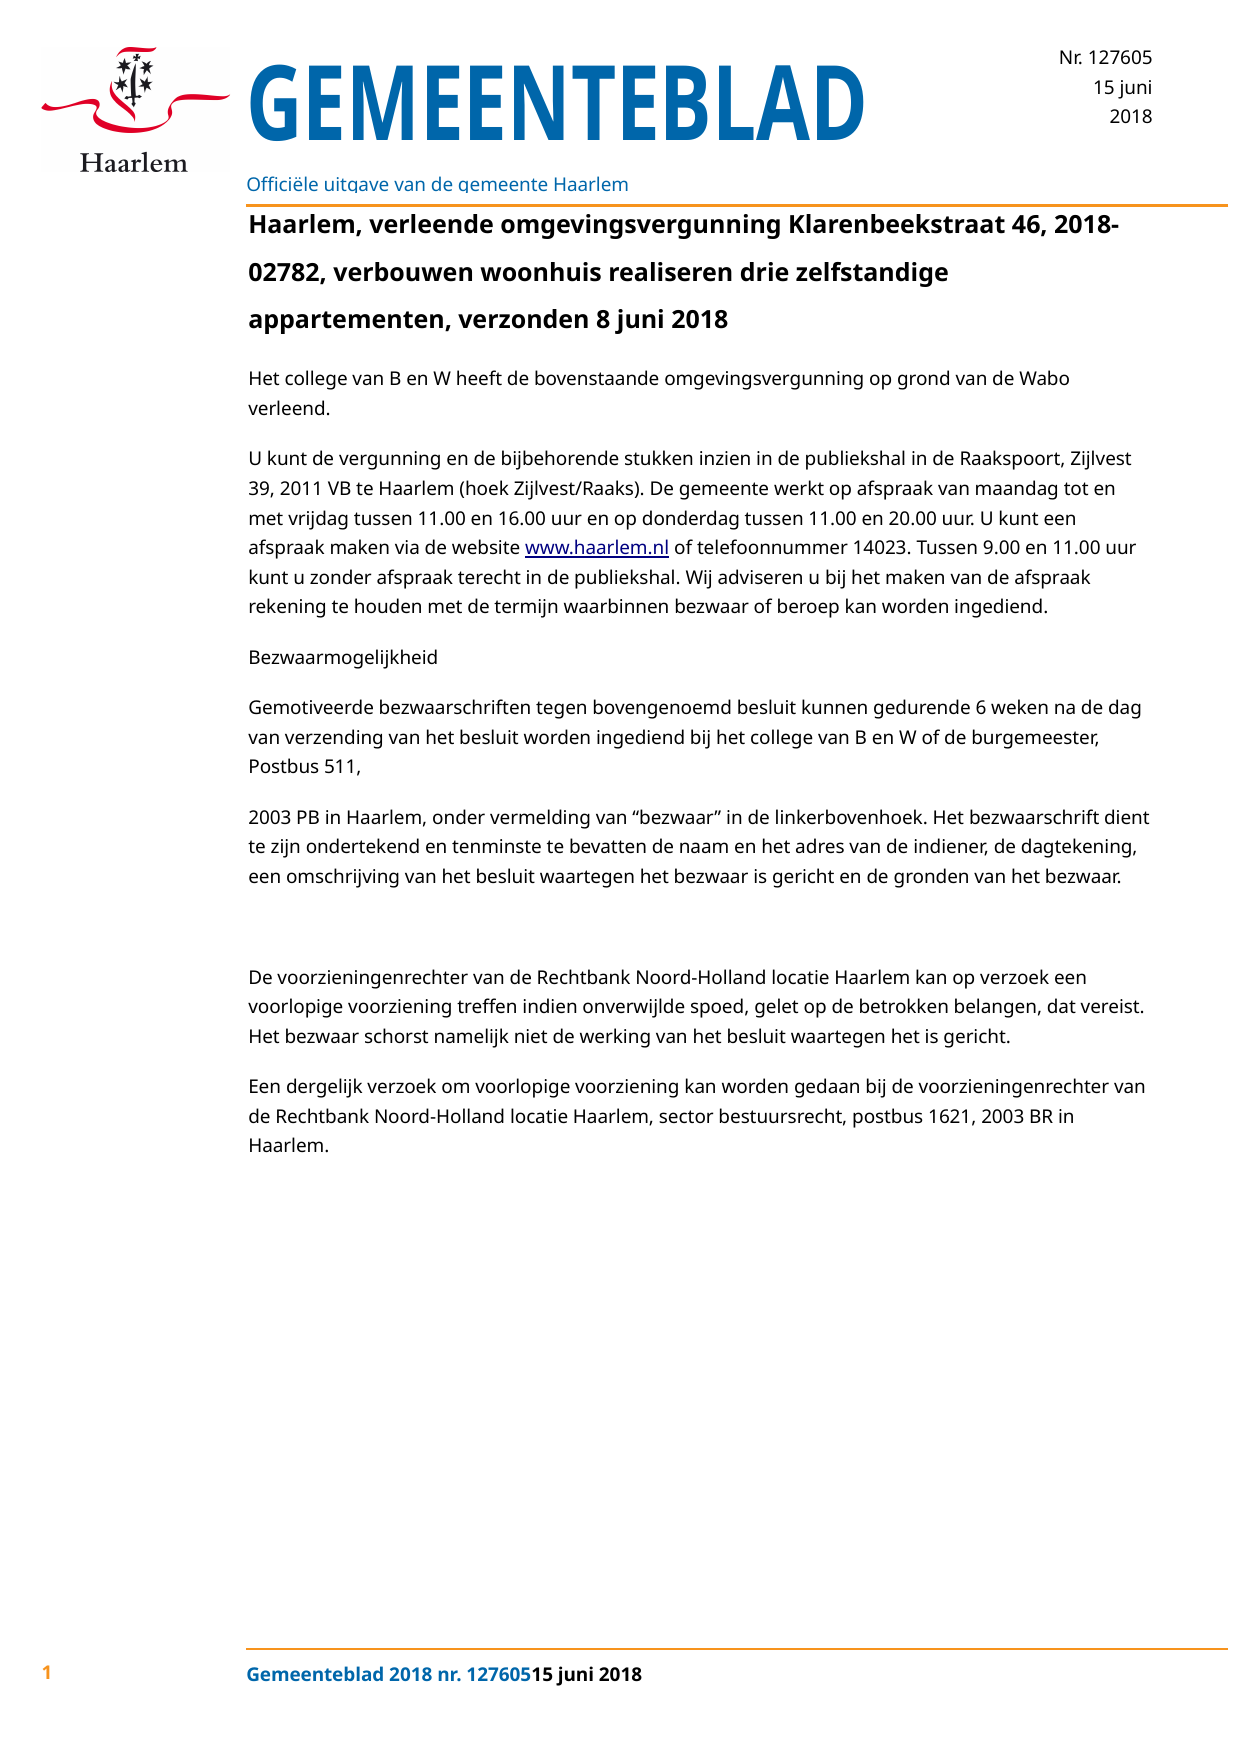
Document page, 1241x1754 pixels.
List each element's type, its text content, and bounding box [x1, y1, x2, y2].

text Een dergelijk verzoek om voorlopige voorziening kan worden gedaan bij de voorzieningenrechter van de Rechtbank Noord-Holland locatie Haarlem, sector bestuursrecht, postbus 1621, 2003 BR in Haarlem. [248, 1073, 1152, 1158]
picture [41, 47, 231, 172]
text U kunt de vergunning en de bijbehorende stukken inzien in de publiekshal in de Raakspoort, Zijlvest 39, 2011 VB te Haarlem (hoek Zijlvest/Raaks). De gemeente werkt op afspraak van maandag tot en met vrijdag tussen 11.00 en 16.00 uur en op donderdag tussen 11.00 en 20.00 uur. U kunt een afspraak maken via de website www.haarlem.nl of telefoonnummer 14023. Tussen 9.00 en 11.00 uur kunt u zonder afspraak terecht in de publiekshal. Wij adviseren u bij het maken van de afspraak rekening te houden met de termijn waarbinnen bezwaar of beroep kan worden ingediend. [248, 446, 1152, 619]
text De voorzieningenrechter van de Rechtbank Noord-Holland locatie Haarlem kan op verzoek een voorlopige voorziening treffen indien onverwijlde spoed, gelet op de betrokken belangen, dat vereist. Het bezwaar schorst namelijk niet de werking van het besluit waartegen het is gericht. [248, 964, 1152, 1049]
text Haarlem, verleende omgevingsvergunning Klarenbeekstraat 46, 2018-02782, verbouwen woonhuis realiseren drie zelfstandige appartementen, verzonden 8 juni 2018 [248, 207, 1152, 336]
text Bezwaarmogelijkheid [248, 644, 1152, 669]
text 2003 PB in Haarlem, onder vermelding van “bezwaar” in de linkerbovenhoek. Het bezwaarschrift dient te zijn ondertekend en tenminste te bevatten de naam en het adres van de indiener, de dagtekening, een omschrijving van het besluit waartegen het bezwaar is gericht en de gronden van het bezwaar. [248, 804, 1152, 889]
text Het college van B en W heeft de bovenstaande omgevingsvergunning op grond van de Wabo verleend. [248, 366, 1152, 421]
text Gemotiveerde bezwaarschriften tegen bovengenoemd besluit kunnen gedurende 6 weken na de dag van verzending van het besluit worden ingediend bij het college van B en W of de burgemeester, Postbus 511, [248, 694, 1152, 779]
